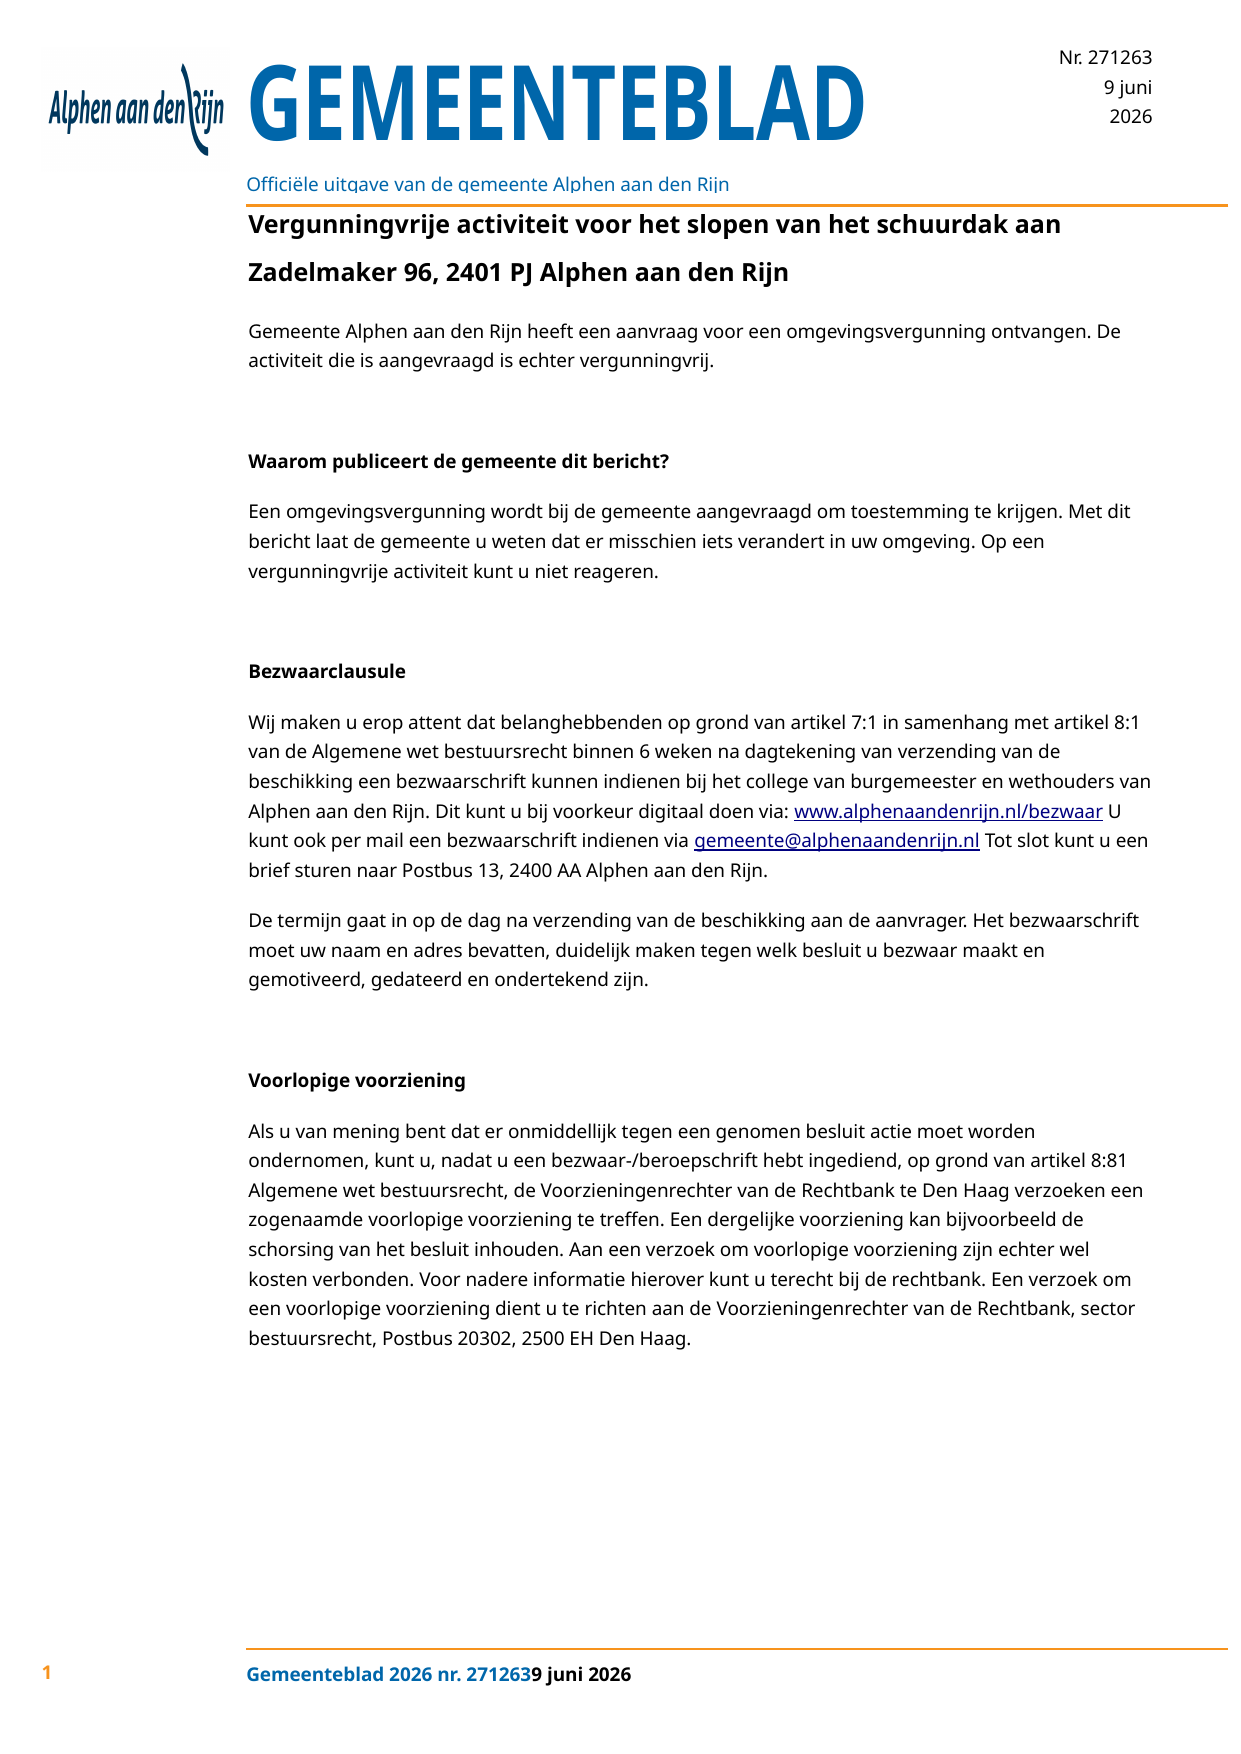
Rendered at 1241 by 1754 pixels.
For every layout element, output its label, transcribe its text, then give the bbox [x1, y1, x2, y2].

text Waarom publiceert de gemeente dit bericht? [248, 448, 1152, 474]
picture [41, 47, 231, 172]
text Vergunningvrije activiteit voor het slopen van het schuurdak aan Zadelmaker 96, 2401 PJ Alphen aan den Rijn [248, 207, 1152, 288]
text Als u van mening bent dat er onmiddellijk tegen een genomen besluit actie moet worden ondernomen, kunt u, nadat u een bezwaar-/beroepschrift hebt ingediend, op grond van artikel 8:81 Algemene wet bestuursrecht, de Voorzieningenrechter van de Rechtbank te Den Haag verzoeken een zogenaamde voorlopige voorziening te treffen. Een dergelijke voorziening kan bijvoorbeeld de schorsing van het besluit inhouden. Aan een verzoek om voorlopige voorziening zijn echter wel kosten verbonden. Voor nadere informatie hierover kunt u terecht bij de rechtbank. Een verzoek om een voorlopige voorziening dient u te richten aan de Voorzieningenrechter van de Rechtbank, sector bestuursrecht, Postbus 20302, 2500 EH Den Haag. [248, 1118, 1152, 1351]
text Wij maken u erop attent dat belanghebbenden op grond van artikel 7:1 in samenhang met artikel 8:1 van de Algemene wet bestuursrecht binnen 6 weken na dagtekening van verzending van de beschikking een bezwaarschrift kunnen indienen bij het college van burgemeester en wethouders van Alphen aan den Rijn. Dit kunt u bij voorkeur digitaal doen via: www.alphenaandenrijn.nl/bezwaar U kunt ook per mail een bezwaarschrift indienen via gemeente@alphenaandenrijn.nl Tot slot kunt u een brief sturen naar Postbus 13, 2400 AA Alphen aan den Rijn. [248, 709, 1152, 883]
text Gemeente Alphen aan den Rijn heeft een aanvraag voor een omgevingsvergunning ontvangen. De activiteit die is aangevraagd is echter vergunningvrij. [248, 318, 1152, 373]
text De termijn gaat in op de dag na verzending van de beschikking aan de aanvrager. Het bezwaarschrift moet uw naam en adres bevatten, duidelijk maken tegen welk besluit u bezwaar maakt en gemotiveerd, gedateerd en ondertekend zijn. [248, 907, 1152, 992]
text Bezwaarclausule [248, 659, 1152, 684]
text Een omgevingsvergunning wordt bij de gemeente aangevraagd om toestemming te krijgen. Met dit bericht laat de gemeente u weten dat er misschien iets verandert in uw omgeving. Op een vergunningvrije activiteit kunt u niet reageren. [248, 499, 1152, 584]
text Voorlopige voorziening [248, 1067, 1152, 1093]
